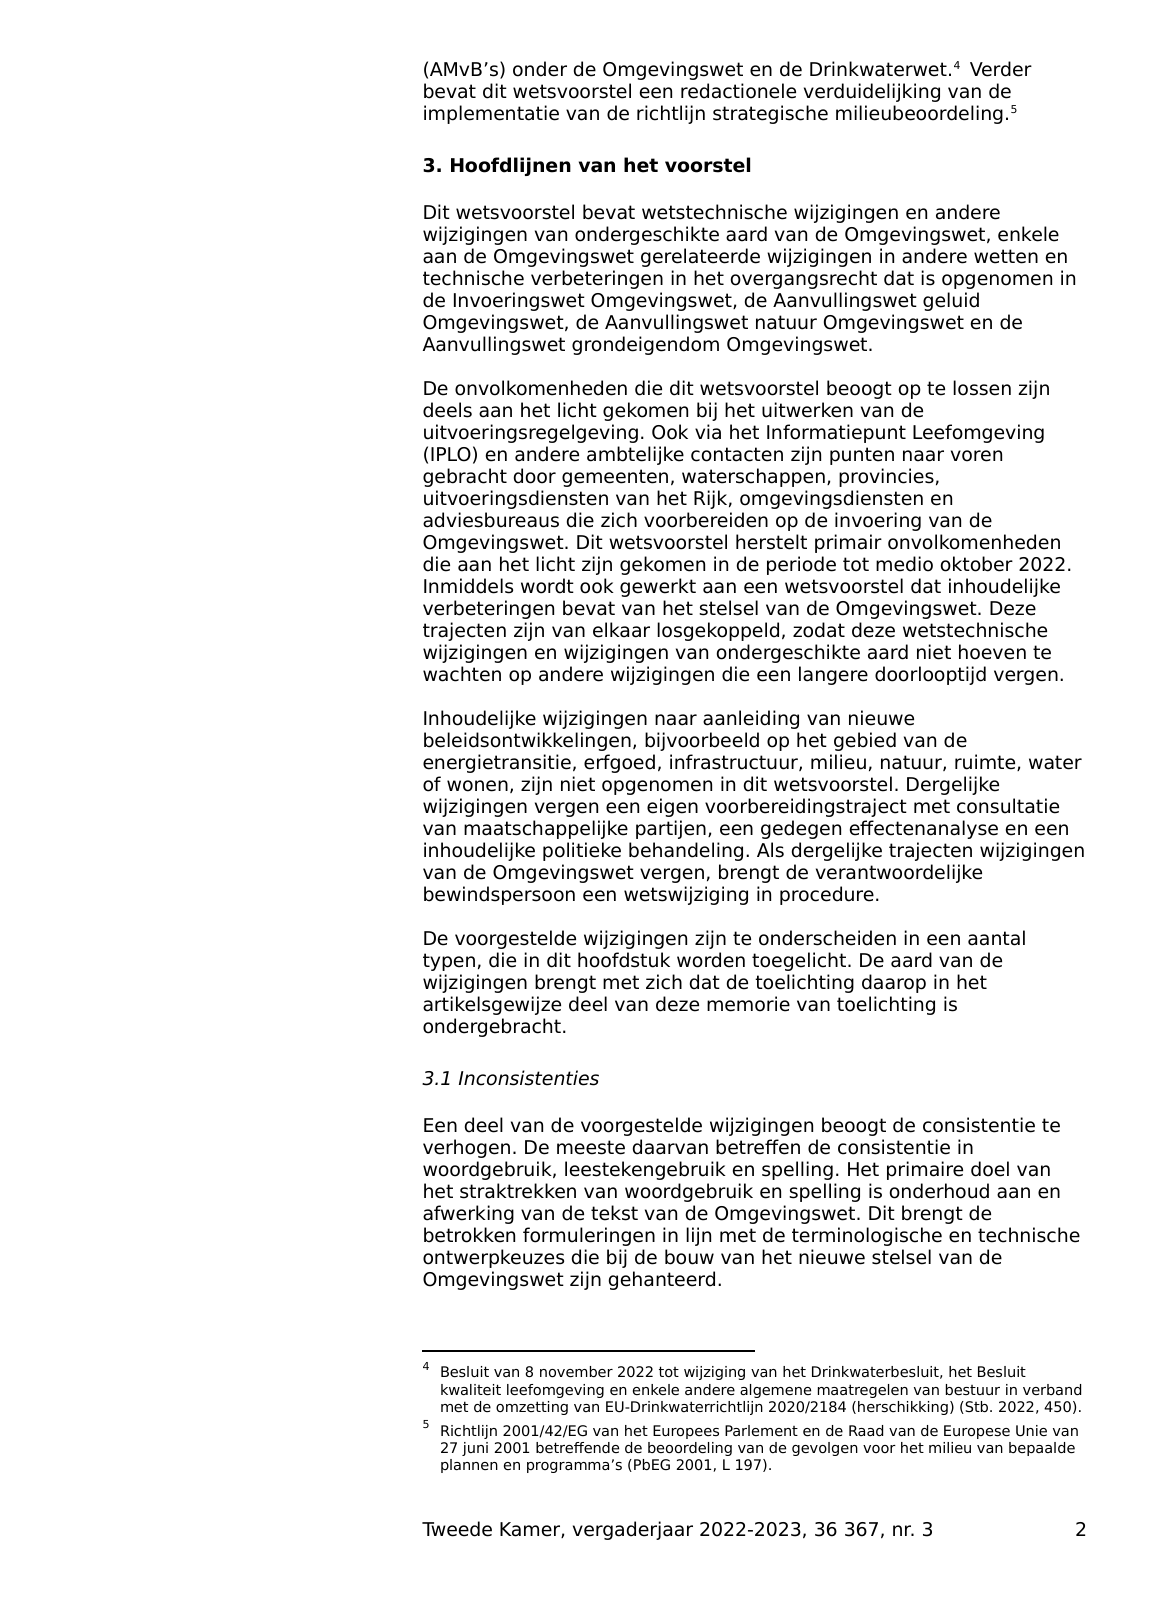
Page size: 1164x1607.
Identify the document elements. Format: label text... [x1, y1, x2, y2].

text De onvolkomenheden die dit wetsvoorstel beoogt op te lossen zijn deels aan het licht gekomen bij het uitwerken van de uitvoeringsregelgeving. Ook via het Informatiepunt Leefomgeving (IPLO) en andere ambtelijke contacten zijn punten naar voren gebracht door gemeenten, waterschappen, provincies, uitvoeringsdiensten van het Rijk, omgevingsdiensten en adviesbureaus die zich voorbereiden op de invoering van de Omgevingswet. Dit wetsvoorstel herstelt primair onvolkomenheden die aan het licht zijn gekomen in de periode tot medio oktober 2022. Inmiddels wordt ook gewerkt aan een wetsvoorstel dat inhoudelijke verbeteringen bevat van het stelsel van de Omgevingswet. Deze trajecten zijn van elkaar losgekoppeld, zodat deze wetstechnische wijzigingen en wijzigingen van ondergeschikte aard niet hoeven te wachten op andere wijzigingen die een langere doorlooptijd vergen. [422, 378, 1087, 686]
text Dit wetsvoorstel bevat wetstechnische wijzigingen en andere wijzigingen van ondergeschikte aard van de Omgevingswet, enkele aan de Omgevingswet gerelateerde wijzigingen in andere wetten en technische verbeteringen in het overgangsrecht dat is opgenomen in de Invoeringswet Omgevingswet, de Aanvullingswet geluid Omgevingswet, de Aanvullingswet natuur Omgevingswet en de Aanvullingswet grondeigendom Omgevingswet. [422, 202, 1087, 356]
text De voorgestelde wijzigingen zijn te onderscheiden in een aantal typen, die in dit hoofdstuk worden toegelicht. De aard van de wijzigingen brengt met zich dat de toelichting daarop in het artikelsgewijze deel van deze memorie van toelichting is ondergebracht. [422, 928, 1087, 1038]
text (AMvB’s) onder de Omgevingswet en de Drinkwaterwet. Verder bevat dit wetsvoorstel een redactionele verduidelijking van de implementatie van de richtlijn strategische milieubeoordeling. [422, 59, 1087, 125]
subtitle 3.1 Inconsistenties [422, 1068, 1087, 1090]
text Een deel van de voorgestelde wijzigingen beoogt de consistentie te verhogen. De meeste daarvan betreffen de consistentie in woordgebruik, leestekengebruik en spelling. Het primaire doel van het straktrekken van woordgebruik en spelling is onderhoud aan en afwerking van de tekst van de Omgevingswet. Dit brengt de betrokken formuleringen in lijn met de terminologische en technische ontwerpkeuzes die bij de bouw van het nieuwe stelsel van de Omgevingswet zijn gehanteerd. [422, 1115, 1087, 1291]
text Besluit van 8 november 2022 tot wijziging van het Drinkwaterbesluit, het Besluit kwaliteit leefomgeving en enkele andere algemene maatregelen van bestuur in verband met de omzetting van EU-Drinkwaterrichtlijn 2020/2184 (herschikking) (Stb. 2022, 450). [422, 1360, 1087, 1416]
text Inhoudelijke wijzigingen naar aanleiding van nieuwe beleidsontwikkelingen, bijvoorbeeld op het gebied van de energietransitie, erfgoed, infrastructuur, milieu, natuur, ruimte, water of wonen, zijn niet opgenomen in dit wetsvoorstel. Dergelijke wijzigingen vergen een eigen voorbereidingstraject met consultatie van maatschappelijke partijen, een gedegen effectenanalyse en een inhoudelijke politieke behandeling. Als dergelijke trajecten wijzigingen van de Omgevingswet vergen, brengt de verantwoordelijke bewindspersoon een wetswijziging in procedure. [422, 708, 1087, 906]
subtitle 3. Hoofdlijnen van het voorstel [422, 155, 1087, 177]
text Richtlijn 2001/42/EG van het Europees Parlement en de Raad van de Europese Unie van 27 juni 2001 betreffende de beoordeling van de gevolgen voor het milieu van bepaalde plannen en programma’s (PbEG 2001, L 197). [422, 1418, 1087, 1474]
